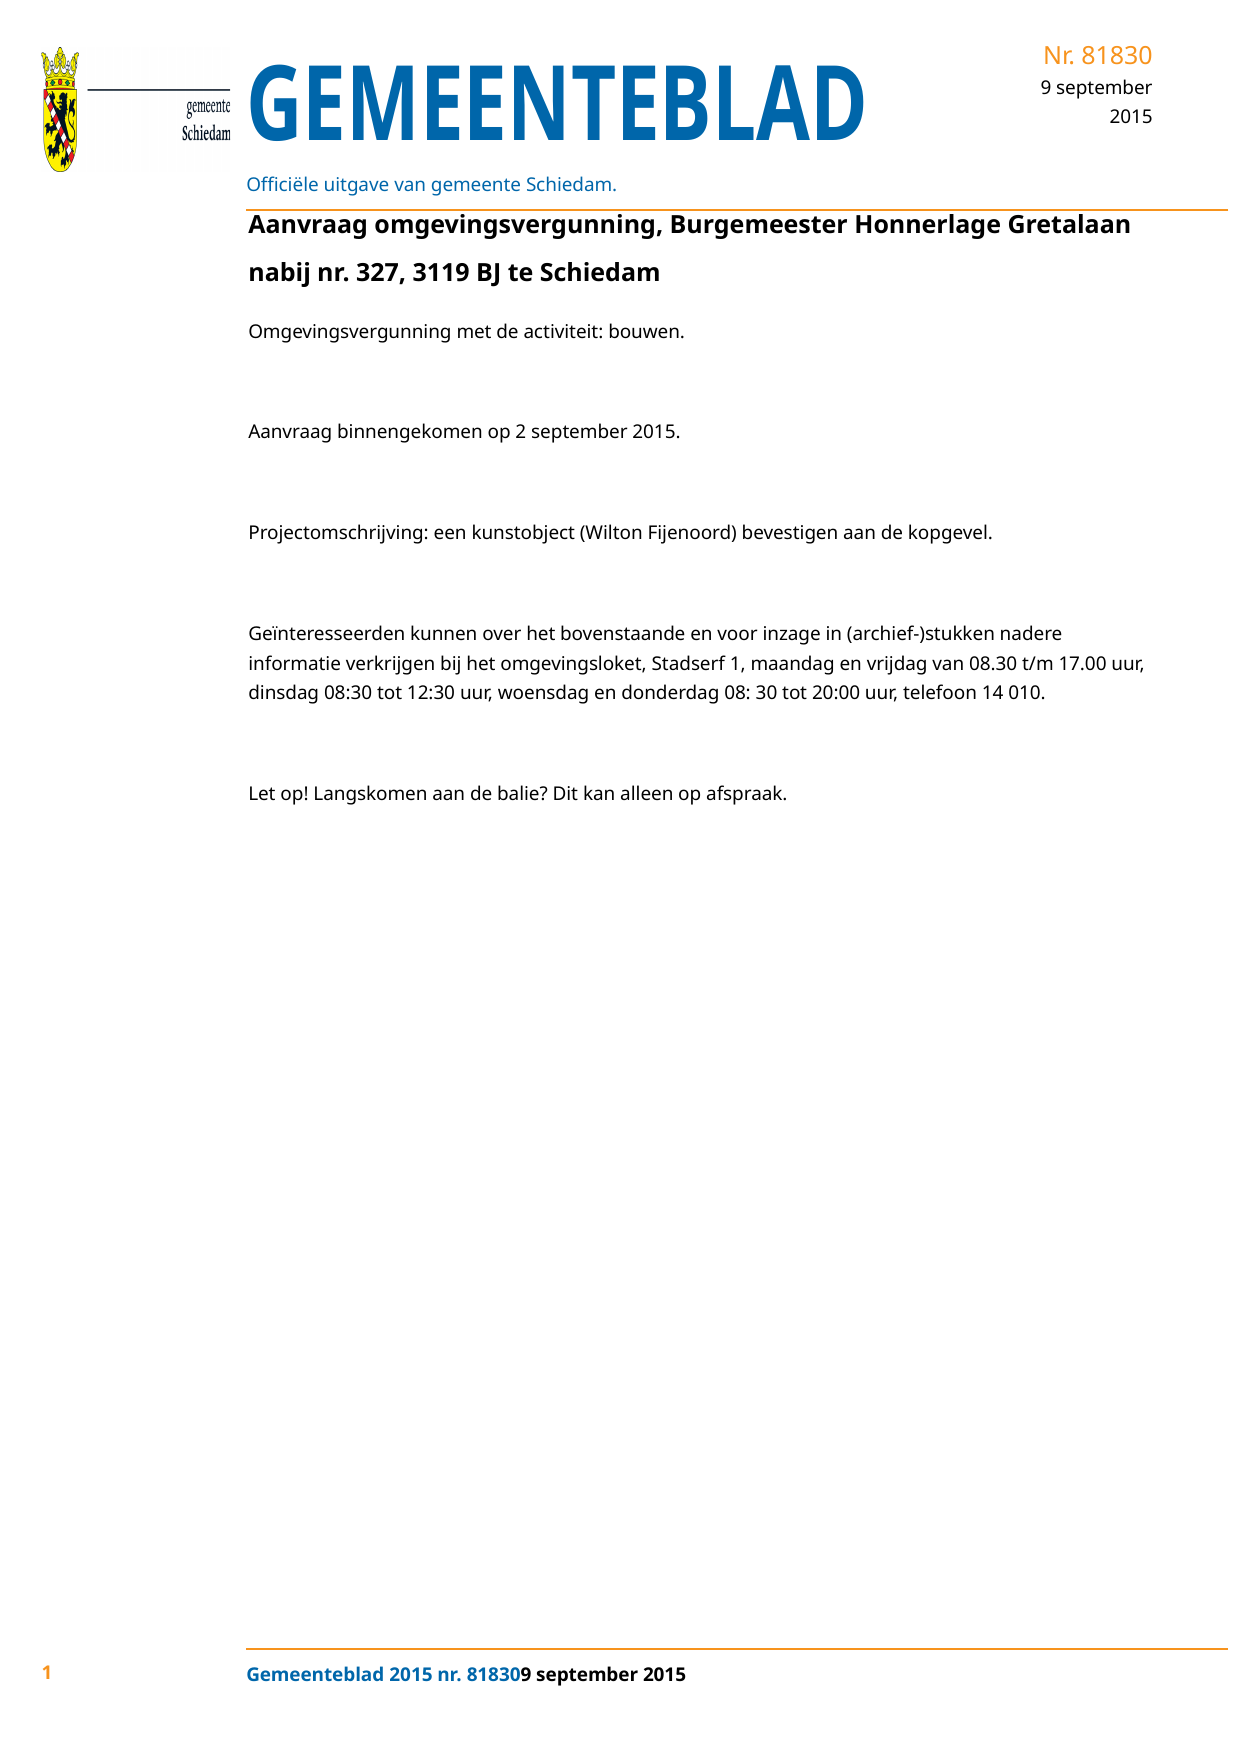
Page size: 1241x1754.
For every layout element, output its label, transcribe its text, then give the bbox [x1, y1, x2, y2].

text Aanvraag omgevingsvergunning, Burgemeester Honnerlage Gretalaan nabij nr. 327, 3119 BJ te Schiedam [248, 211, 1152, 288]
text Aanvraag binnengekomen op 2 september 2015. [248, 419, 1152, 444]
picture [41, 47, 231, 172]
text Let op! Langskomen aan de balie? Dit kan alleen op afspraak. [248, 780, 1152, 806]
text Geïnteresseerden kunnen over het bovenstaande en voor inzage in (archief-)stukken nadere informatie verkrijgen bij het omgevingsloket, Stadserf 1, maandag en vrijdag van 08.30 t/m 17.00 uur, dinsdag 08:30 tot 12:30 uur, woensdag en donderdag 08: 30 tot 20:00 uur, telefoon 14 010. [248, 620, 1152, 705]
text Projectomschrijving: een kunstobject (Wilton Fijenoord) bevestigen aan de kopgevel. [248, 519, 1152, 545]
text Omgevingsvergunning met de activiteit: bouwen. [248, 318, 1152, 344]
